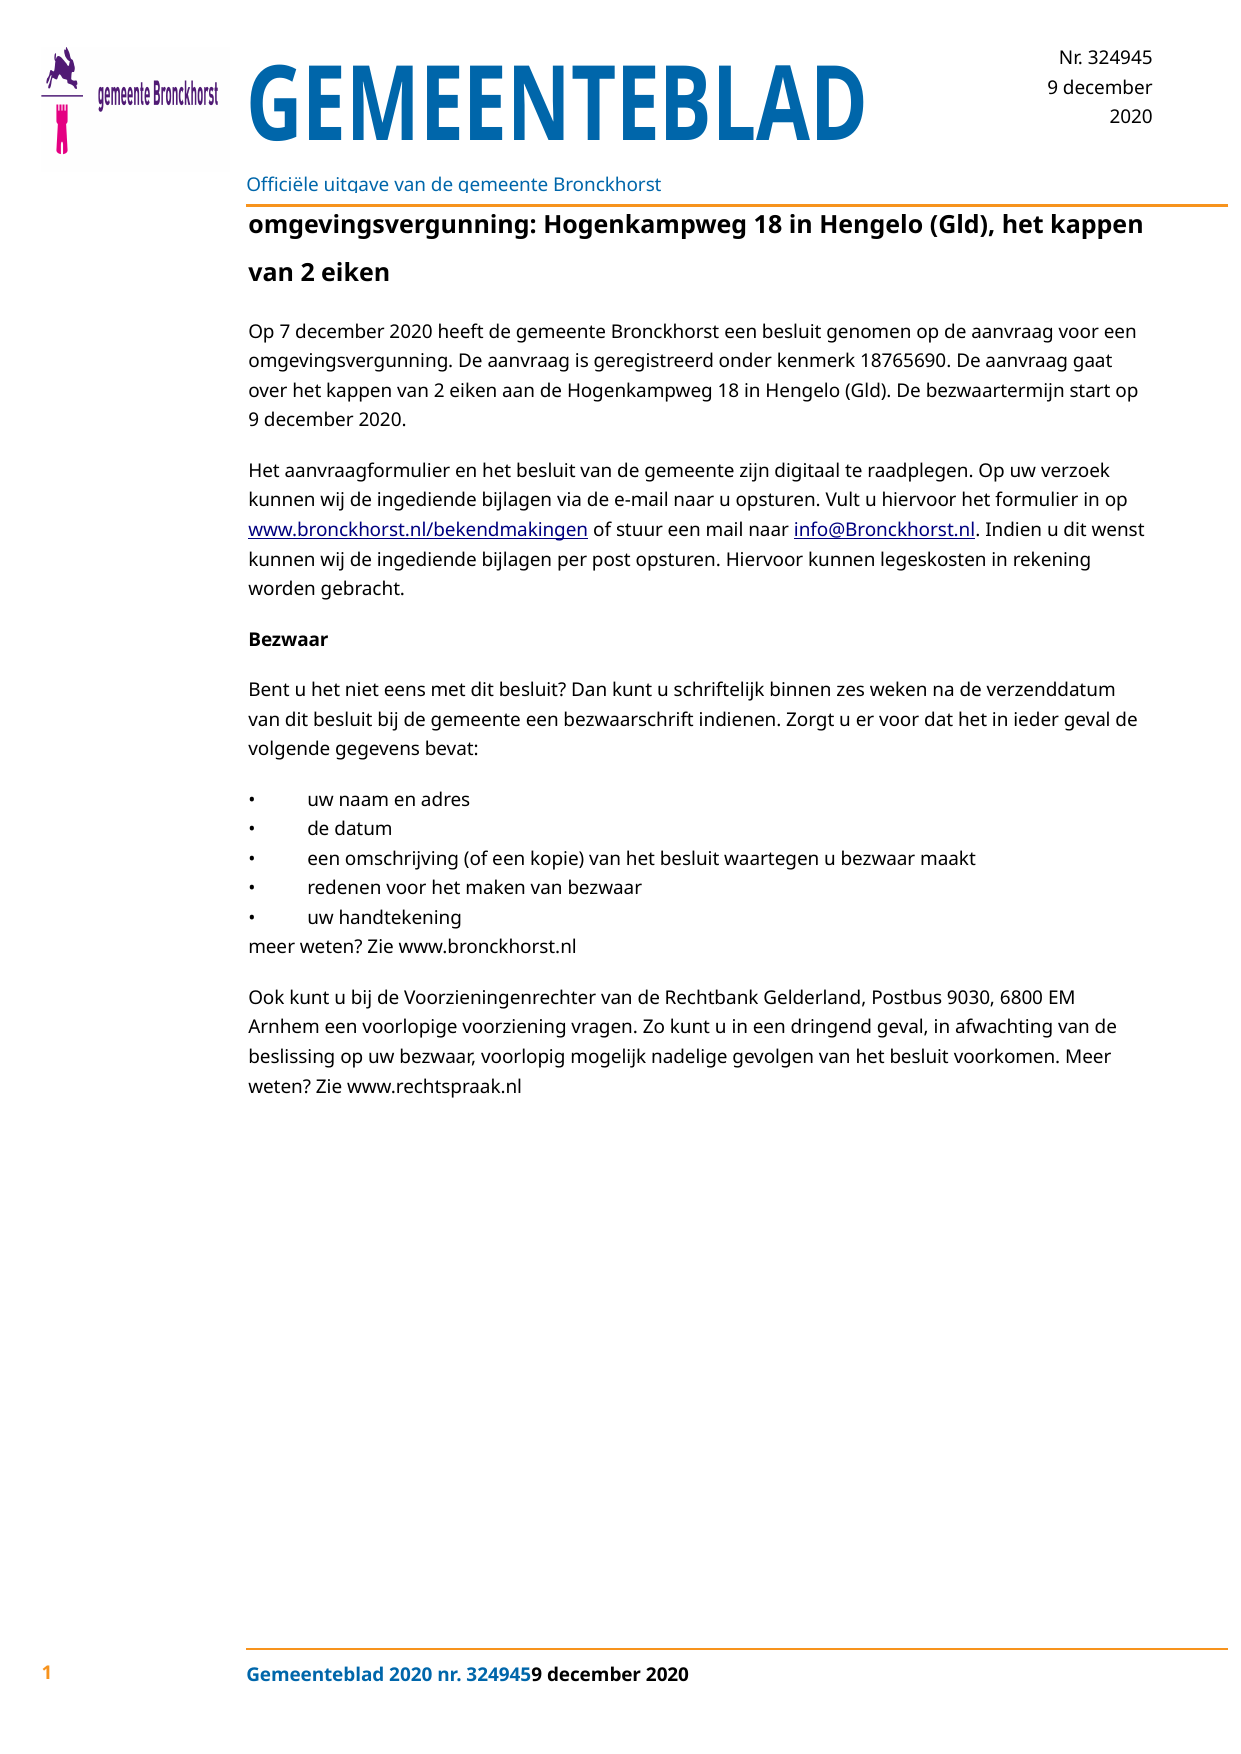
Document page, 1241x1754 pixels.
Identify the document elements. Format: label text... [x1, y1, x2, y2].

list een omschrijving (of een kopie) van het besluit waartegen u bezwaar maakt [248, 845, 1152, 871]
text meer weten? Zie www.bronckhorst.nl [248, 934, 1152, 959]
list redenen voor het maken van bezwaar [248, 874, 1152, 900]
text Ook kunt u bij de Voorzieningenrechter van de Rechtbank Gelderland, Postbus 9030, 6800 EM Arnhem een voorlopige voorziening vragen. Zo kunt u in een dringend geval, in afwachting van de beslissing op uw bezwaar, voorlopig mogelijk nadelige gevolgen van het besluit voorkomen. Meer weten? Zie www.rechtspraak.nl [248, 984, 1152, 1099]
text Bent u het niet eens met dit besluit? Dan kunt u schriftelijk binnen zes weken na de verzenddatum van dit besluit bij de gemeente een bezwaarschrift indienen. Zorgt u er voor dat het in ieder geval de volgende gegevens bevat: [248, 676, 1152, 761]
picture [41, 47, 231, 172]
list uw naam en adres [248, 786, 1152, 812]
text Bezwaar [248, 626, 1152, 652]
text Op 7 december 2020 heeft de gemeente Bronckhorst een besluit genomen op de aanvraag voor een omgevingsvergunning. De aanvraag is geregistreerd onder kenmerk 18765690. De aanvraag gaat over het kappen van 2 eiken aan de Hogenkampweg 18 in Hengelo (Gld). De bezwaartermijn start op 9 december 2020. [248, 318, 1152, 432]
text omgevingsvergunning: Hogenkampweg 18 in Hengelo (Gld), het kappen van 2 eiken [248, 207, 1152, 288]
text Het aanvraagformulier en het besluit van de gemeente zijn digitaal te raadplegen. Op uw verzoek kunnen wij de ingediende bijlagen via de e-mail naar u opsturen. Vult u hiervoor het formulier in op www.bronckhorst.nl/bekendmakingen of stuur een mail naar info@Bronckhorst.nl. Indien u dit wenst kunnen wij de ingediende bijlagen per post opsturen. Hiervoor kunnen legeskosten in rekening worden gebracht. [248, 457, 1152, 601]
list de datum [248, 815, 1152, 841]
list uw handtekening [248, 904, 1152, 930]
